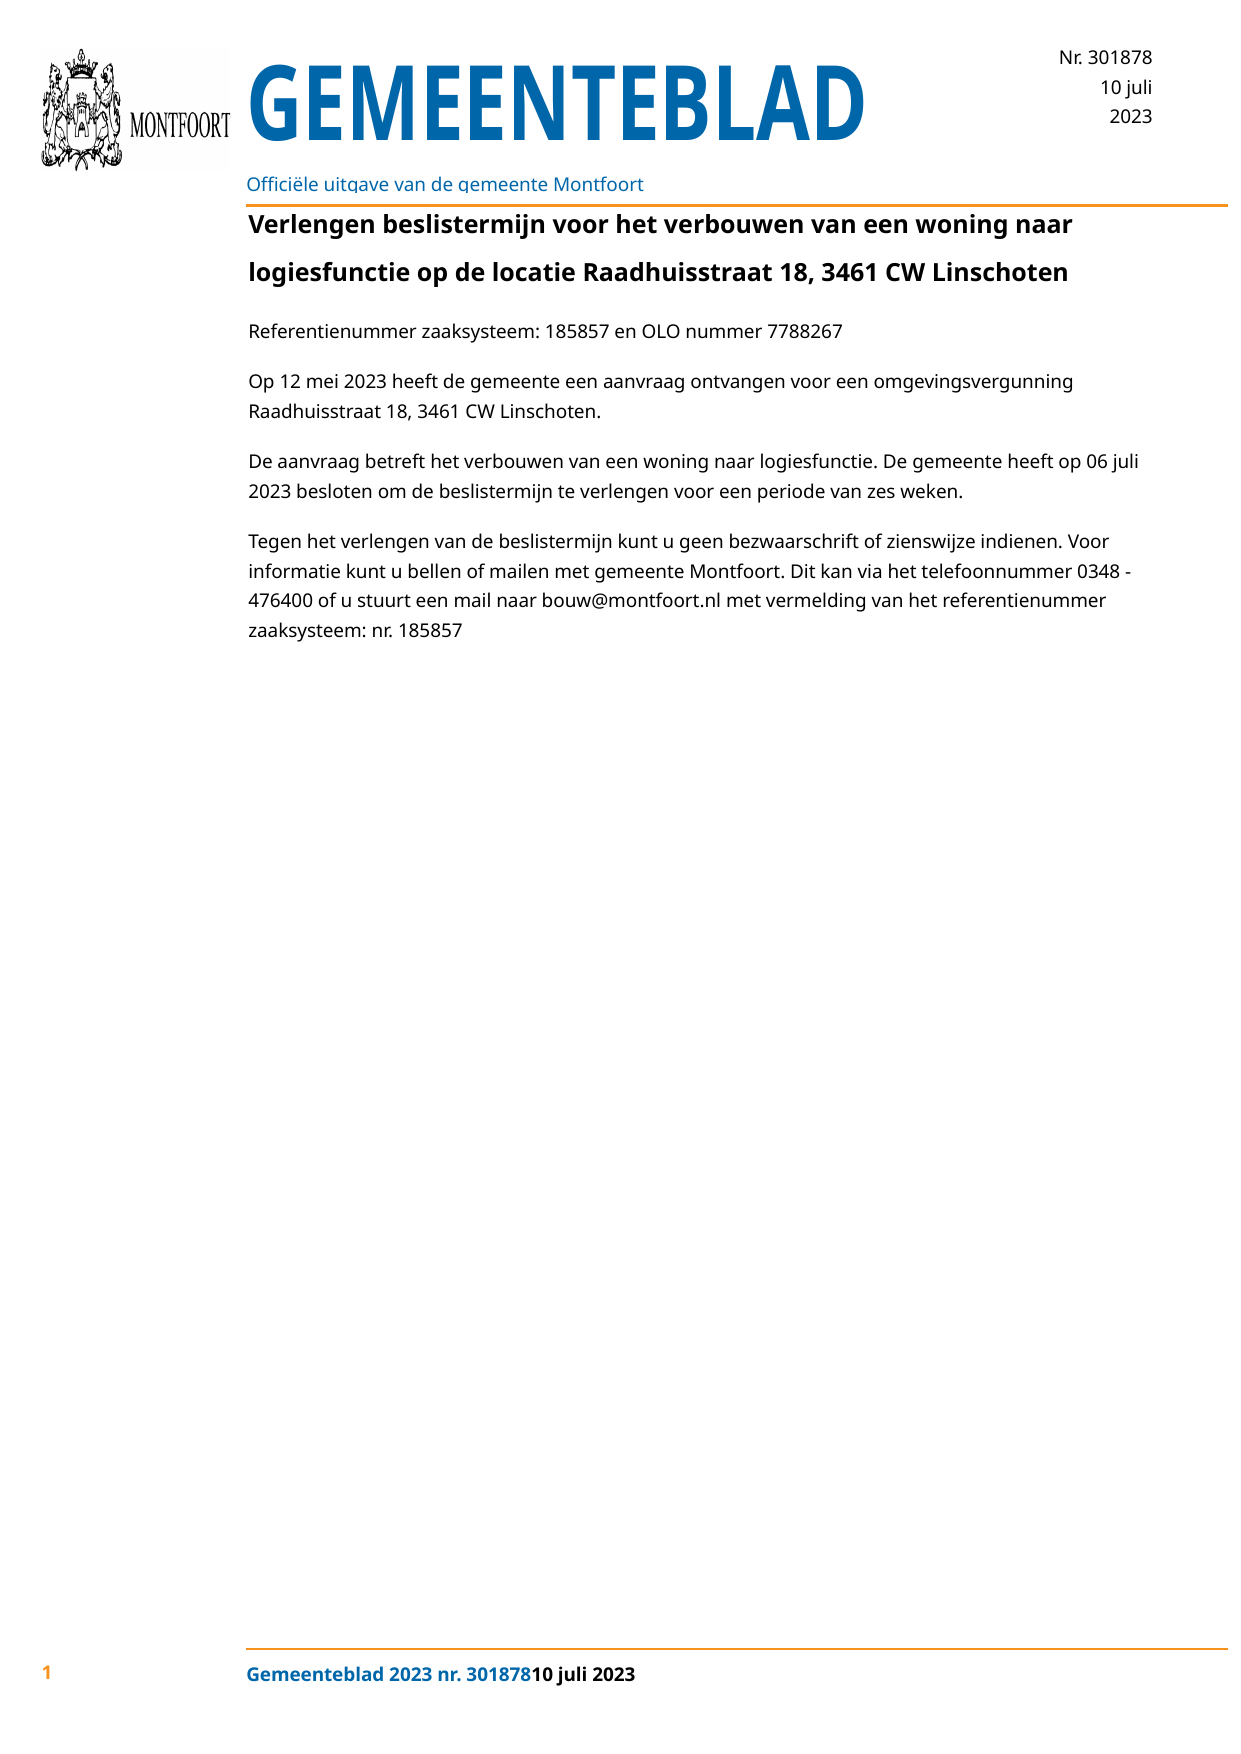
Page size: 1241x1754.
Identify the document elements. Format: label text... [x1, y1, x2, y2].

text Tegen het verlengen van de beslistermijn kunt u geen bezwaarschrift of zienswijze indienen. Voor informatie kunt u bellen of mailen met gemeente Montfoort. Dit kan via het telefoonnummer 0348 - 476400 of u stuurt een mail naar bouw@montfoort.nl met vermelding van het referentienummer zaaksysteem: nr. 185857 [248, 528, 1152, 643]
text Op 12 mei 2023 heeft de gemeente een aanvraag ontvangen voor een omgevingsvergunning Raadhuisstraat 18, 3461 CW Linschoten. [248, 368, 1152, 424]
text Referentienummer zaaksysteem: 185857 en OLO nummer 7788267 [248, 318, 1152, 344]
text Verlengen beslistermijn voor het verbouwen van een woning naar logiesfunctie op de locatie Raadhuisstraat 18, 3461 CW Linschoten [248, 207, 1152, 288]
text De aanvraag betreft het verbouwen van een woning naar logiesfunctie. De gemeente heeft op 06 juli 2023 besloten om de beslistermijn te verlengen voor een periode van zes weken. [248, 448, 1152, 504]
picture [41, 47, 231, 172]
